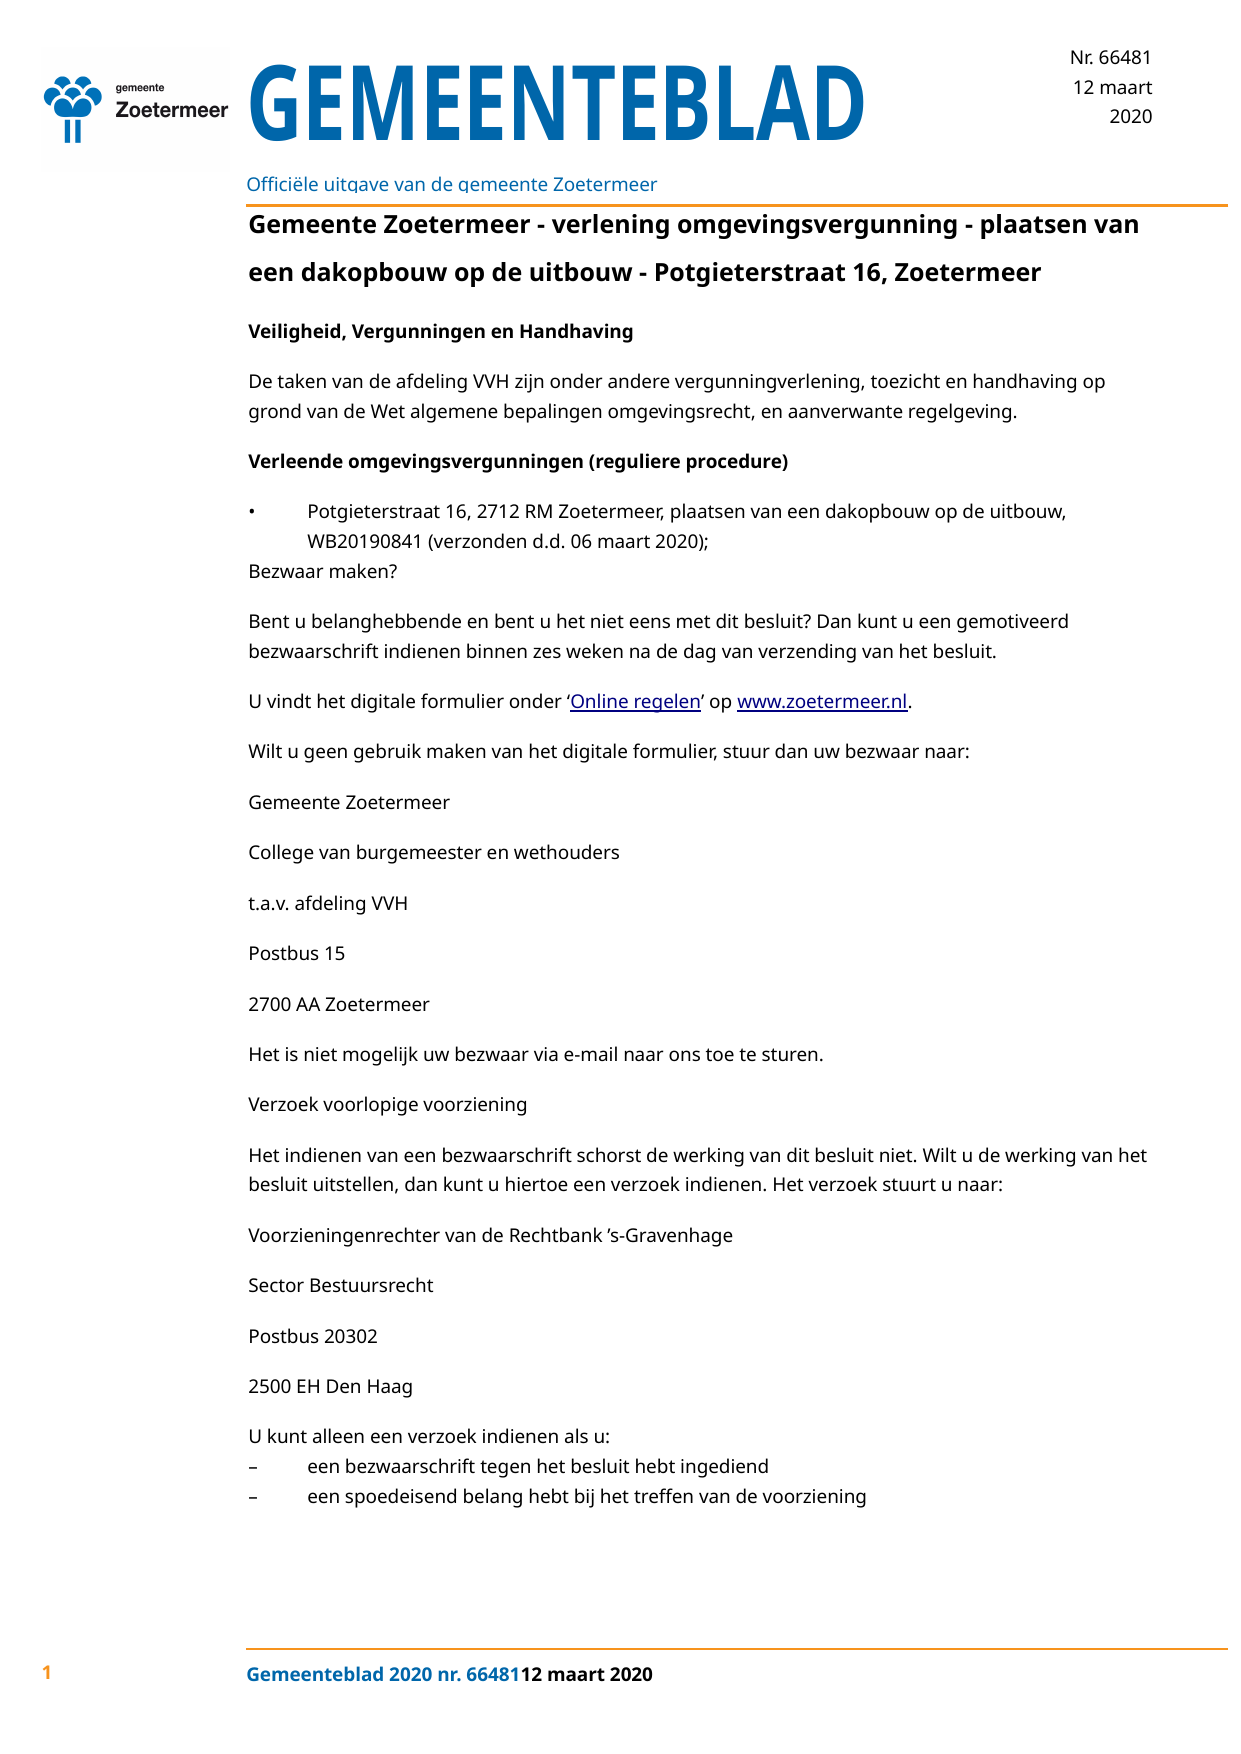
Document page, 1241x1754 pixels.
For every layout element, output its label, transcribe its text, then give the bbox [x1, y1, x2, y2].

text Verzoek voorlopige voorziening [248, 1092, 1152, 1117]
list een spoedeisend belang hebt bij het treffen van de voorziening [248, 1483, 1152, 1509]
text Postbus 15 [248, 940, 1152, 966]
text Voorzieningenrechter van de Rechtbank ’s-Gravenhage [248, 1222, 1152, 1248]
text t.a.v. afdeling VVH [248, 890, 1152, 916]
text College van burgemeester en wethouders [248, 839, 1152, 865]
text 2700 AA Zoetermeer [248, 991, 1152, 1017]
text Sector Bestuursrecht [248, 1272, 1152, 1298]
text Gemeente Zoetermeer - verlening omgevingsvergunning - plaatsen van een dakopbouw op de uitbouw - Potgieterstraat 16, Zoetermeer [248, 207, 1152, 288]
picture [41, 47, 231, 172]
text 2500 EH Den Haag [248, 1373, 1152, 1399]
text U vindt het digitale formulier onder ‘Online regelen’ op www.zoetermeer.nl. [248, 688, 1152, 714]
text Postbus 20302 [248, 1323, 1152, 1349]
text Bent u belanghebbende en bent u het niet eens met dit besluit? Dan kunt u een gemotiveerd bezwaarschrift indienen binnen zes weken na de dag van verzending van het besluit. [248, 608, 1152, 664]
text Veiligheid, Vergunningen en Handhaving [248, 318, 1152, 344]
text Bezwaar maken? [248, 558, 1152, 584]
text Verleende omgevingsvergunningen (reguliere procedure) [248, 448, 1152, 474]
text U kunt alleen een verzoek indienen als u: [248, 1424, 1152, 1449]
text Wilt u geen gebruik maken van het digitale formulier, stuur dan uw bezwaar naar: [248, 739, 1152, 764]
list een bezwaarschrift tegen het besluit hebt ingediend [248, 1453, 1152, 1479]
list Potgieterstraat 16, 2712 RM Zoetermeer, plaatsen van een dakopbouw op de uitbouw, WB20190841 (verzonden d.d. 06 maart 2020); [248, 499, 1152, 554]
text Gemeente Zoetermeer [248, 789, 1152, 815]
text De taken van de afdeling VVH zijn onder andere vergunningverlening, toezicht en handhaving op grond van de Wet algemene bepalingen omgevingsrecht, en aanverwante regelgeving. [248, 368, 1152, 424]
text Het indienen van een bezwaarschrift schorst de werking van dit besluit niet. Wilt u de werking van het besluit uitstellen, dan kunt u hiertoe een verzoek indienen. Het verzoek stuurt u naar: [248, 1142, 1152, 1197]
text Het is niet mogelijk uw bezwaar via e-mail naar ons toe te sturen. [248, 1041, 1152, 1067]
